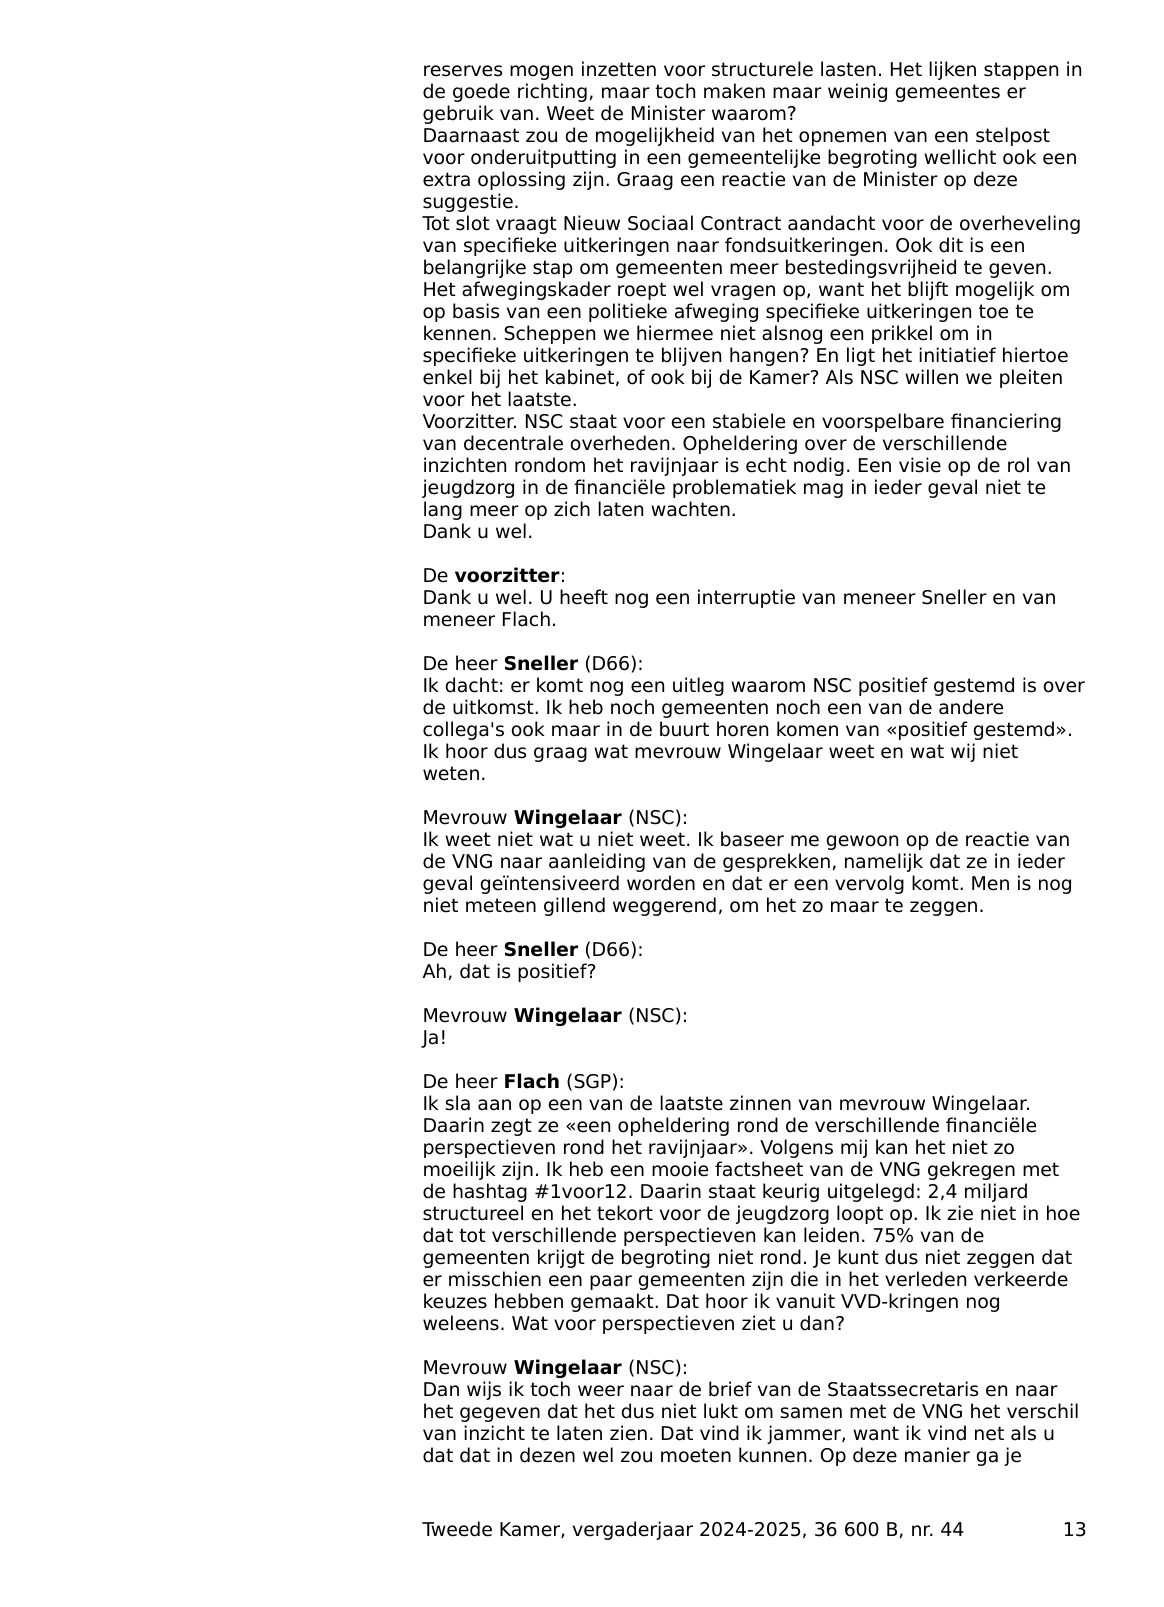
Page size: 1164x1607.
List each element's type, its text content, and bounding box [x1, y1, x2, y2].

text Dan wijs ik toch weer naar de brief van de Staatssecretaris en naar het gegeven dat het dus niet lukt om samen met de VNG het verschil van inzicht te laten zien. Dat vind ik jammer, want ik vind net als u dat dat in dezen wel zou moeten kunnen. Op deze manier ga je [422, 1379, 1087, 1467]
text Tot slot vraagt Nieuw Sociaal Contract aandacht voor de overheveling van specifieke uitkeringen naar fondsuitkeringen. Ook dit is een belangrijke stap om gemeenten meer bestedingsvrijheid te geven. Het afwegingskader roept wel vragen op, want het blijft mogelijk om op basis van een politieke afweging specifieke uitkeringen toe te kennen. Scheppen we hiermee niet alsnog een prikkel om in specifieke uitkeringen te blijven hangen? En ligt het initiatief hiertoe enkel bij het kabinet, of ook bij de Kamer? Als NSC willen we pleiten voor het laatste. [422, 213, 1087, 411]
text Mevrouw Wingelaar (NSC): [422, 1005, 1087, 1027]
text Ja! [422, 1027, 1087, 1049]
text Ik sla aan op een van de laatste zinnen van mevrouw Wingelaar. Daarin zegt ze «een opheldering rond de verschillende financiële perspectieven rond het ravijnjaar». Volgens mij kan het niet zo moeilijk zijn. Ik heb een mooie factsheet van de VNG gekregen met de hashtag #1voor12. Daarin staat keurig uitgelegd: 2,4 miljard structureel en het tekort voor de jeugdzorg loopt op. Ik zie niet in hoe dat tot verschillende perspectieven kan leiden. 75% van de gemeenten krijgt de begroting niet rond. Je kunt dus niet zeggen dat er misschien een paar gemeenten zijn die in het verleden verkeerde keuzes hebben gemaakt. Dat hoor ik vanuit VVD-kringen nog weleens. Wat voor perspectieven ziet u dan? [422, 1093, 1087, 1335]
text De heer Sneller (D66): [422, 653, 1087, 675]
text Voorzitter. NSC staat voor een stabiele en voorspelbare financiering van decentrale overheden. Opheldering over de verschillende inzichten rondom het ravijnjaar is echt nodig. Een visie op de rol van jeugdzorg in de financiële problematiek mag in ieder geval niet te lang meer op zich laten wachten. [422, 411, 1087, 521]
text Mevrouw Wingelaar (NSC): [422, 1357, 1087, 1379]
text Dank u wel. [422, 521, 1087, 543]
text Ik weet niet wat u niet weet. Ik baseer me gewoon op de reactie van de VNG naar aanleiding van de gesprekken, namelijk dat ze in ieder geval geïntensiveerd worden en dat er een vervolg komt. Men is nog niet meteen gillend weggerend, om het zo maar te zeggen. [422, 829, 1087, 917]
text reserves mogen inzetten voor structurele lasten. Het lijken stappen in de goede richting, maar toch maken maar weinig gemeentes er gebruik van. Weet de Minister waarom? [422, 59, 1087, 125]
text Mevrouw Wingelaar (NSC): [422, 807, 1087, 829]
text Ah, dat is positief? [422, 961, 1087, 983]
text Daarnaast zou de mogelijkheid van het opnemen van een stelpost voor onderuitputting in een gemeentelijke begroting wellicht ook een extra oplossing zijn. Graag een reactie van de Minister op deze suggestie. [422, 125, 1087, 213]
text Ik dacht: er komt nog een uitleg waarom NSC positief gestemd is over de uitkomst. Ik heb noch gemeenten noch een van de andere collega's ook maar in de buurt horen komen van «positief gestemd». Ik hoor dus graag wat mevrouw Wingelaar weet en wat wij niet weten. [422, 675, 1087, 785]
text Dank u wel. U heeft nog een interruptie van meneer Sneller en van meneer Flach. [422, 587, 1087, 631]
text De heer Sneller (D66): [422, 939, 1087, 961]
text De heer Flach (SGP): [422, 1071, 1087, 1093]
text De voorzitter: [422, 565, 1087, 587]
